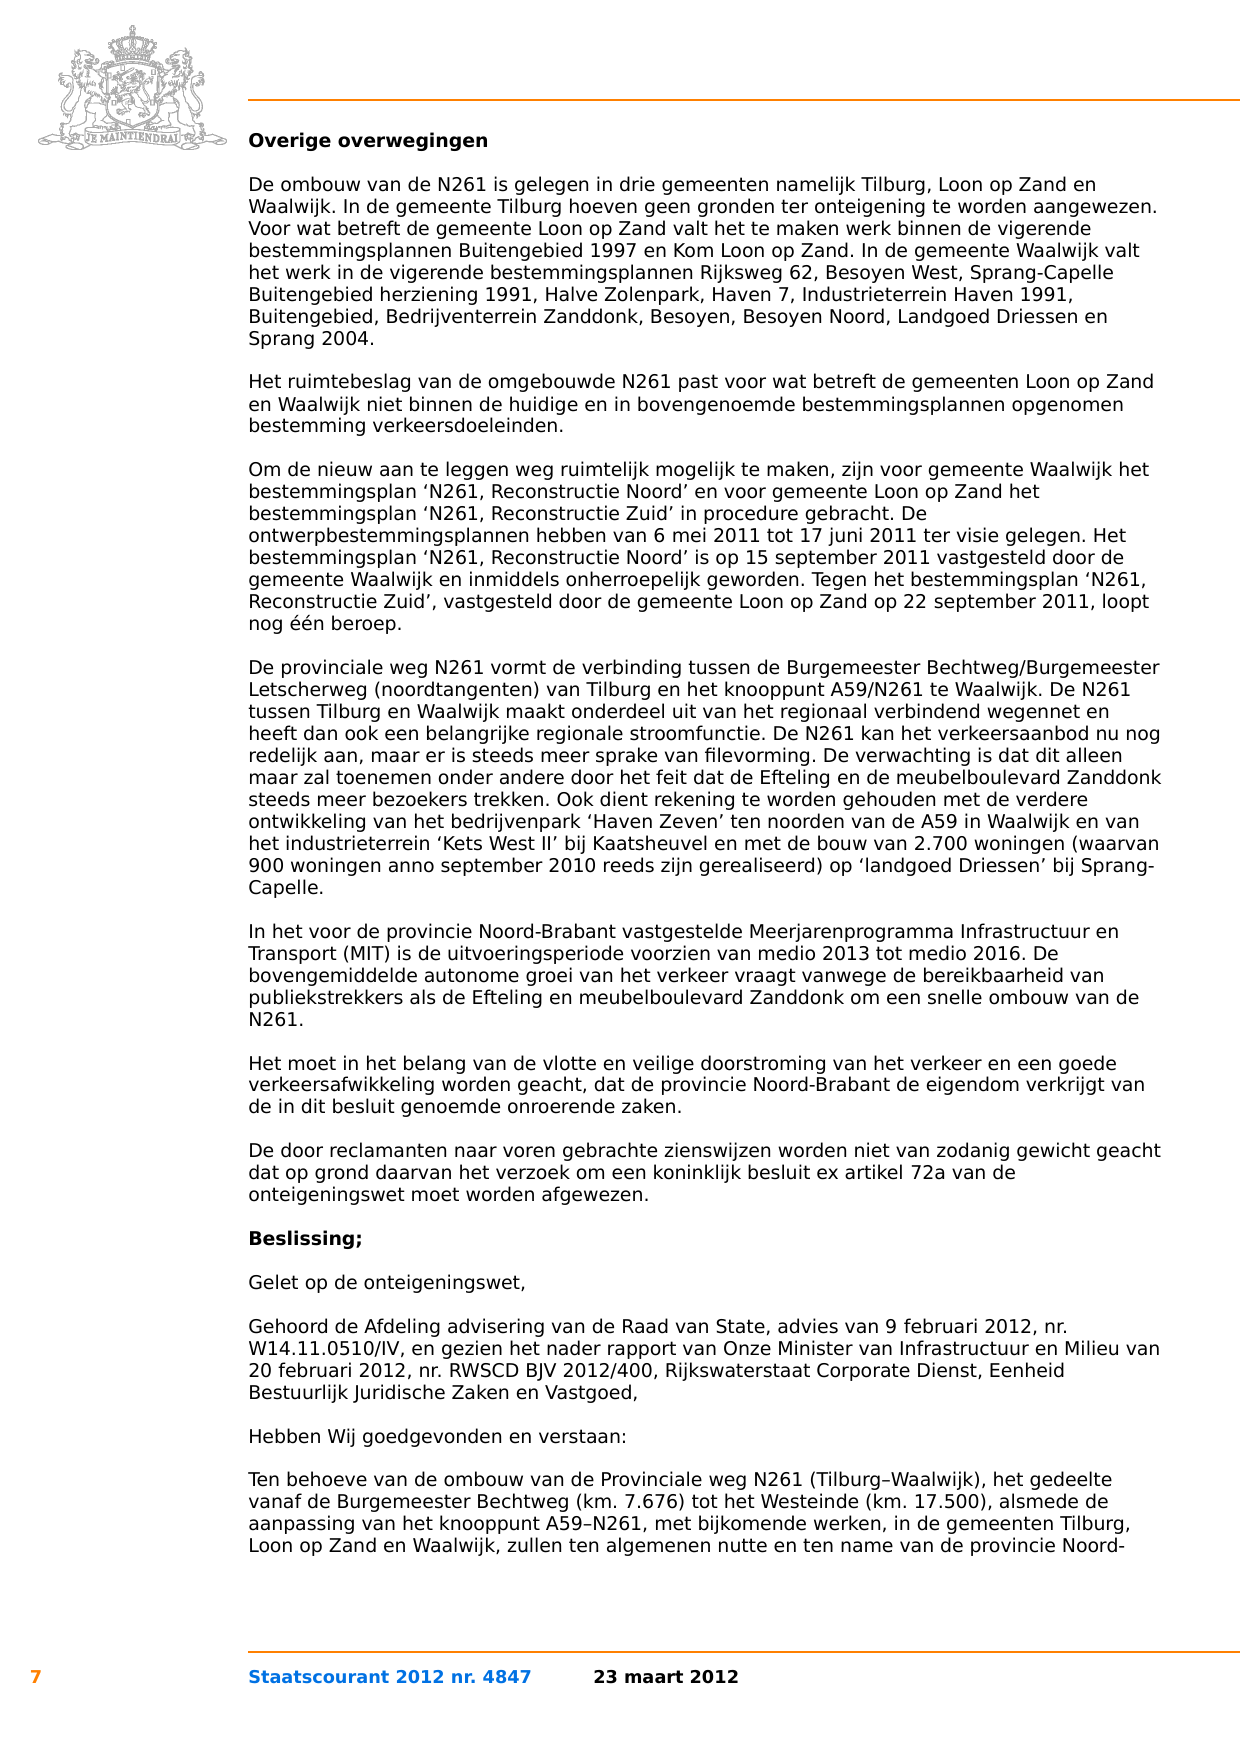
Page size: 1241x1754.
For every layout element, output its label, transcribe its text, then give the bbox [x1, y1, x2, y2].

text Gehoord de Afdeling advisering van de Raad van State, advies van 9 februari 2012, nr. W14.11.0510/IV, en gezien het nader rapport van Onze Minister van Infrastructuur en Milieu van 20 februari 2012, nr. RWSCD BJV 2012/400, Rijkswaterstaat Corporate Dienst, Eenheid Bestuurlijk Juridische Zaken en Vastgoed, [248, 1316, 1163, 1404]
text Om de nieuw aan te leggen weg ruimtelijk mogelijk te maken, zijn voor gemeente Waalwijk het bestemmingsplan ‘N261, Reconstructie Noord’ en voor gemeente Loon op Zand het bestemmingsplan ‘N261, Reconstructie Zuid’ in procedure gebracht. De ontwerpbestemmingsplannen hebben van 6 mei 2011 tot 17 juni 2011 ter visie gelegen. Het bestemmingsplan ‘N261, Reconstructie Noord’ is op 15 september 2011 vastgesteld door de gemeente Waalwijk en inmiddels onherroepelijk geworden. Tegen het bestemmingsplan ‘N261, Reconstructie Zuid’, vastgesteld door de gemeente Loon op Zand op 22 september 2011, loopt nog één beroep. [248, 459, 1163, 635]
subtitle Overige overwegingen [248, 130, 1163, 152]
text De provinciale weg N261 vormt de verbinding tussen de Burgemeester Bechtweg/Burgemeester Letscherweg (noordtangenten) van Tilburg en het knooppunt A59/N261 te Waalwijk. De N261 tussen Tilburg en Waalwijk maakt onderdeel uit van het regionaal verbindend wegennet en heeft dan ook een belangrijke regionale stroomfunctie. De N261 kan het verkeersaanbod nu nog redelijk aan, maar er is steeds meer sprake van filevorming. De verwachting is dat dit alleen maar zal toenemen onder andere door het feit dat de Efteling en de meubelboulevard Zanddonk steeds meer bezoekers trekken. Ook dient rekening te worden gehouden met de verdere ontwikkeling van het bedrijvenpark ‘Haven Zeven’ ten noorden van de A59 in Waalwijk en van het industrieterrein ‘Kets West II’ bij Kaatsheuvel en met de bouw van 2.700 woningen (waarvan 900 woningen anno september 2010 reeds zijn gerealiseerd) op ‘landgoed Driessen’ bij Sprang-Capelle. [248, 657, 1163, 899]
picture [38, 25, 227, 150]
text Het moet in het belang van de vlotte en veilige doorstroming van het verkeer en een goede verkeersafwikkeling worden geacht, dat de provincie Noord-Brabant de eigendom verkrijgt van de in dit besluit genoemde onroerende zaken. [248, 1052, 1163, 1118]
text Het ruimtebeslag van de omgebouwde N261 past voor wat betreft de gemeenten Loon op Zand en Waalwijk niet binnen de huidige en in bovengenoemde bestemmingsplannen opgenomen bestemming verkeersdoeleinden. [248, 371, 1163, 437]
text De door reclamanten naar voren gebrachte zienswijzen worden niet van zodanig gewicht geacht dat op grond daarvan het verzoek om een koninklijk besluit ex artikel 72a van de onteigeningswet moet worden afgewezen. [248, 1140, 1163, 1206]
text De ombouw van de N261 is gelegen in drie gemeenten namelijk Tilburg, Loon op Zand en Waalwijk. In de gemeente Tilburg hoeven geen gronden ter onteigening te worden aangewezen. Voor wat betreft de gemeente Loon op Zand valt het te maken werk binnen de vigerende bestemmingsplannen Buitengebied 1997 en Kom Loon op Zand. In de gemeente Waalwijk valt het werk in de vigerende bestemmingsplannen Rijksweg 62, Besoyen West, Sprang-Capelle Buitengebied herziening 1991, Halve Zolenpark, Haven 7, Industrieterrein Haven 1991, Buitengebied, Bedrijventerrein Zanddonk, Besoyen, Besoyen Noord, Landgoed Driessen en Sprang 2004. [248, 174, 1163, 349]
text Hebben Wij goedgevonden en verstaan: [248, 1426, 1163, 1447]
text In het voor de provincie Noord-Brabant vastgestelde Meerjarenprogramma Infrastructuur en Transport (MIT) is de uitvoeringsperiode voorzien van medio 2013 tot medio 2016. De bovengemiddelde autonome groei van het verkeer vraagt vanwege de bereikbaarheid van publiekstrekkers als de Efteling en meubelboulevard Zanddonk om een snelle ombouw van de N261. [248, 921, 1163, 1031]
text Gelet op de onteigeningswet, [248, 1272, 1163, 1294]
subtitle Beslissing; [248, 1228, 1163, 1250]
text Ten behoeve van de ombouw van de Provinciale weg N261 (Tilburg–Waalwijk), het gedeelte vanaf de Burgemeester Bechtweg (km. 7.676) tot het Westeinde (km. 17.500), alsmede de aanpassing van het knooppunt A59–N261, met bijkomende werken, in de gemeenten Tilburg, Loon op Zand en Waalwijk, zullen ten algemenen nutte en ten name van de provincie Noord- [248, 1469, 1163, 1557]
